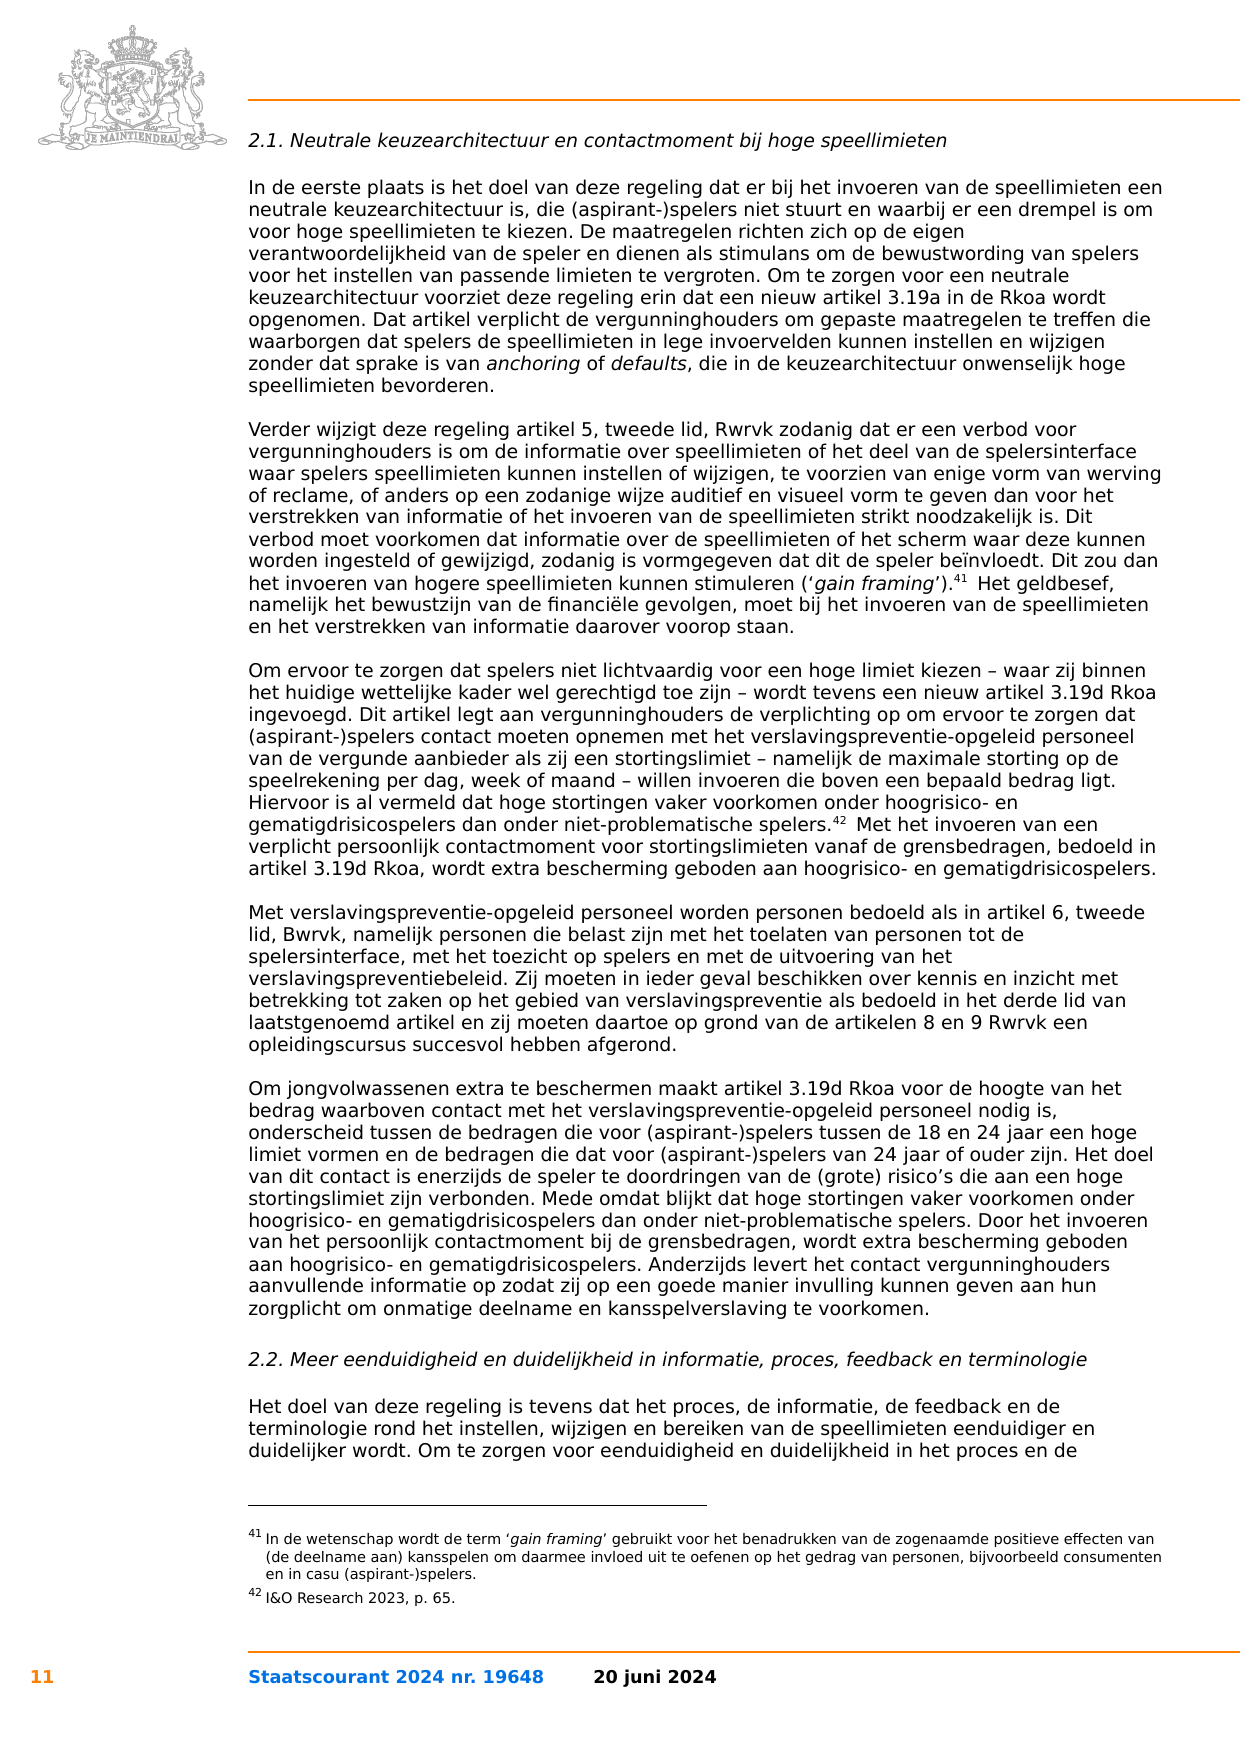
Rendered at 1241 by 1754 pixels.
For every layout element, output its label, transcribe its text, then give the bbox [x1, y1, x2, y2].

text Verder wijzigt deze regeling artikel 5, tweede lid, Rwrvk zodanig dat er een verbod voor vergunninghouders is om de informatie over speellimieten of het deel van de spelersinterface waar spelers speellimieten kunnen instellen of wijzigen, te voorzien van enige vorm van werving of reclame, of anders op een zodanige wijze auditief en visueel vorm te geven dan voor het verstrekken van informatie of het invoeren van de speellimieten strikt noodzakelijk is. Dit verbod moet voorkomen dat informatie over de speellimieten of het scherm waar deze kunnen worden ingesteld of gewijzigd, zodanig is vormgegeven dat dit de speler beïnvloedt. Dit zou dan het invoeren van hogere speellimieten kunnen stimuleren (‘gain framing’). Het geldbesef, namelijk het bewustzijn van de financiële gevolgen, moet bij het invoeren van de speellimieten en het verstrekken van informatie daarover voorop staan. [248, 418, 1163, 638]
text I&O Research 2023, p. 65. [248, 1586, 1163, 1608]
subtitle 2.1. Neutrale keuzearchitectuur en contactmoment bij hoge speellimieten [248, 130, 1163, 152]
text In de wetenschap wordt de term ‘gain framing’ gebruikt voor het benadrukken van de zogenaamde positieve effecten van (de deelname aan) kansspelen om daarmee invloed uit te oefenen op het gedrag van personen, bijvoorbeeld consumenten en in casu (aspirant-)spelers. [248, 1527, 1163, 1583]
text Om jongvolwassenen extra te beschermen maakt artikel 3.19d Rkoa voor de hoogte van het bedrag waarboven contact met het verslavingspreventie-opgeleid personeel nodig is, onderscheid tussen de bedragen die voor (aspirant-)spelers tussen de 18 en 24 jaar een hoge limiet vormen en de bedragen die dat voor (aspirant-)spelers van 24 jaar of ouder zijn. Het doel van dit contact is enerzijds de speler te doordringen van de (grote) risico’s die aan een hoge stortingslimiet zijn verbonden. Mede omdat blijkt dat hoge stortingen vaker voorkomen onder hoogrisico- en gematigdrisicospelers dan onder niet-problematische spelers. Door het invoeren van het persoonlijk contactmoment bij de grensbedragen, wordt extra bescherming geboden aan hoogrisico- en gematigdrisicospelers. Anderzijds levert het contact vergunninghouders aanvullende informatie op zodat zij op een goede manier invulling kunnen geven aan hun zorgplicht om onmatige deelname en kansspelverslaving te voorkomen. [248, 1078, 1163, 1319]
subtitle 2.2. Meer eenduidigheid en duidelijkheid in informatie, proces, feedback en terminologie [248, 1349, 1163, 1371]
text Met verslavingspreventie-opgeleid personeel worden personen bedoeld als in artikel 6, tweede lid, Bwrvk, namelijk personen die belast zijn met het toelaten van personen tot de spelersinterface, met het toezicht op spelers en met de uitvoering van het verslavingspreventiebeleid. Zij moeten in ieder geval beschikken over kennis en inzicht met betrekking tot zaken op het gebied van verslavingspreventie als bedoeld in het derde lid van laatstgenoemd artikel en zij moeten daartoe op grond van de artikelen 8 en 9 Rwrvk een opleidingscursus succesvol hebben afgerond. [248, 902, 1163, 1056]
text Om ervoor te zorgen dat spelers niet lichtvaardig voor een hoge limiet kiezen – waar zij binnen het huidige wettelijke kader wel gerechtigd toe zijn – wordt tevens een nieuw artikel 3.19d Rkoa ingevoegd. Dit artikel legt aan vergunninghouders de verplichting op om ervoor te zorgen dat (aspirant-)spelers contact moeten opnemen met het verslavingspreventie-opgeleid personeel van de vergunde aanbieder als zij een stortingslimiet – namelijk de maximale storting op de speelrekening per dag, week of maand – willen invoeren die boven een bepaald bedrag ligt. Hiervoor is al vermeld dat hoge stortingen vaker voorkomen onder hoogrisico- en gematigdrisicospelers dan onder niet-problematische spelers. Met het invoeren van een verplicht persoonlijk contactmoment voor stortingslimieten vanaf de grensbedragen, bedoeld in artikel 3.19d Rkoa, wordt extra bescherming geboden aan hoogrisico- en gematigdrisicospelers. [248, 660, 1163, 880]
text Het doel van deze regeling is tevens dat het proces, de informatie, de feedback en de terminologie rond het instellen, wijzigen en bereiken van de speellimieten eenduidiger en duidelijker wordt. Om te zorgen voor eenduidigheid en duidelijkheid in het proces en de [248, 1396, 1163, 1462]
picture [38, 25, 227, 150]
text In de eerste plaats is het doel van deze regeling dat er bij het invoeren van de speellimieten een neutrale keuzearchitectuur is, die (aspirant-)spelers niet stuurt en waarbij er een drempel is om voor hoge speellimieten te kiezen. De maatregelen richten zich op de eigen verantwoordelijkheid van de speler en dienen als stimulans om de bewustwording van spelers voor het instellen van passende limieten te vergroten. Om te zorgen voor een neutrale keuzearchitectuur voorziet deze regeling erin dat een nieuw artikel 3.19a in de Rkoa wordt opgenomen. Dat artikel verplicht de vergunninghouders om gepaste maatregelen te treffen die waarborgen dat spelers de speellimieten in lege invoervelden kunnen instellen en wijzigen zonder dat sprake is van anchoring of defaults, die in de keuzearchitectuur onwenselijk hoge speellimieten bevorderen. [248, 177, 1163, 397]
